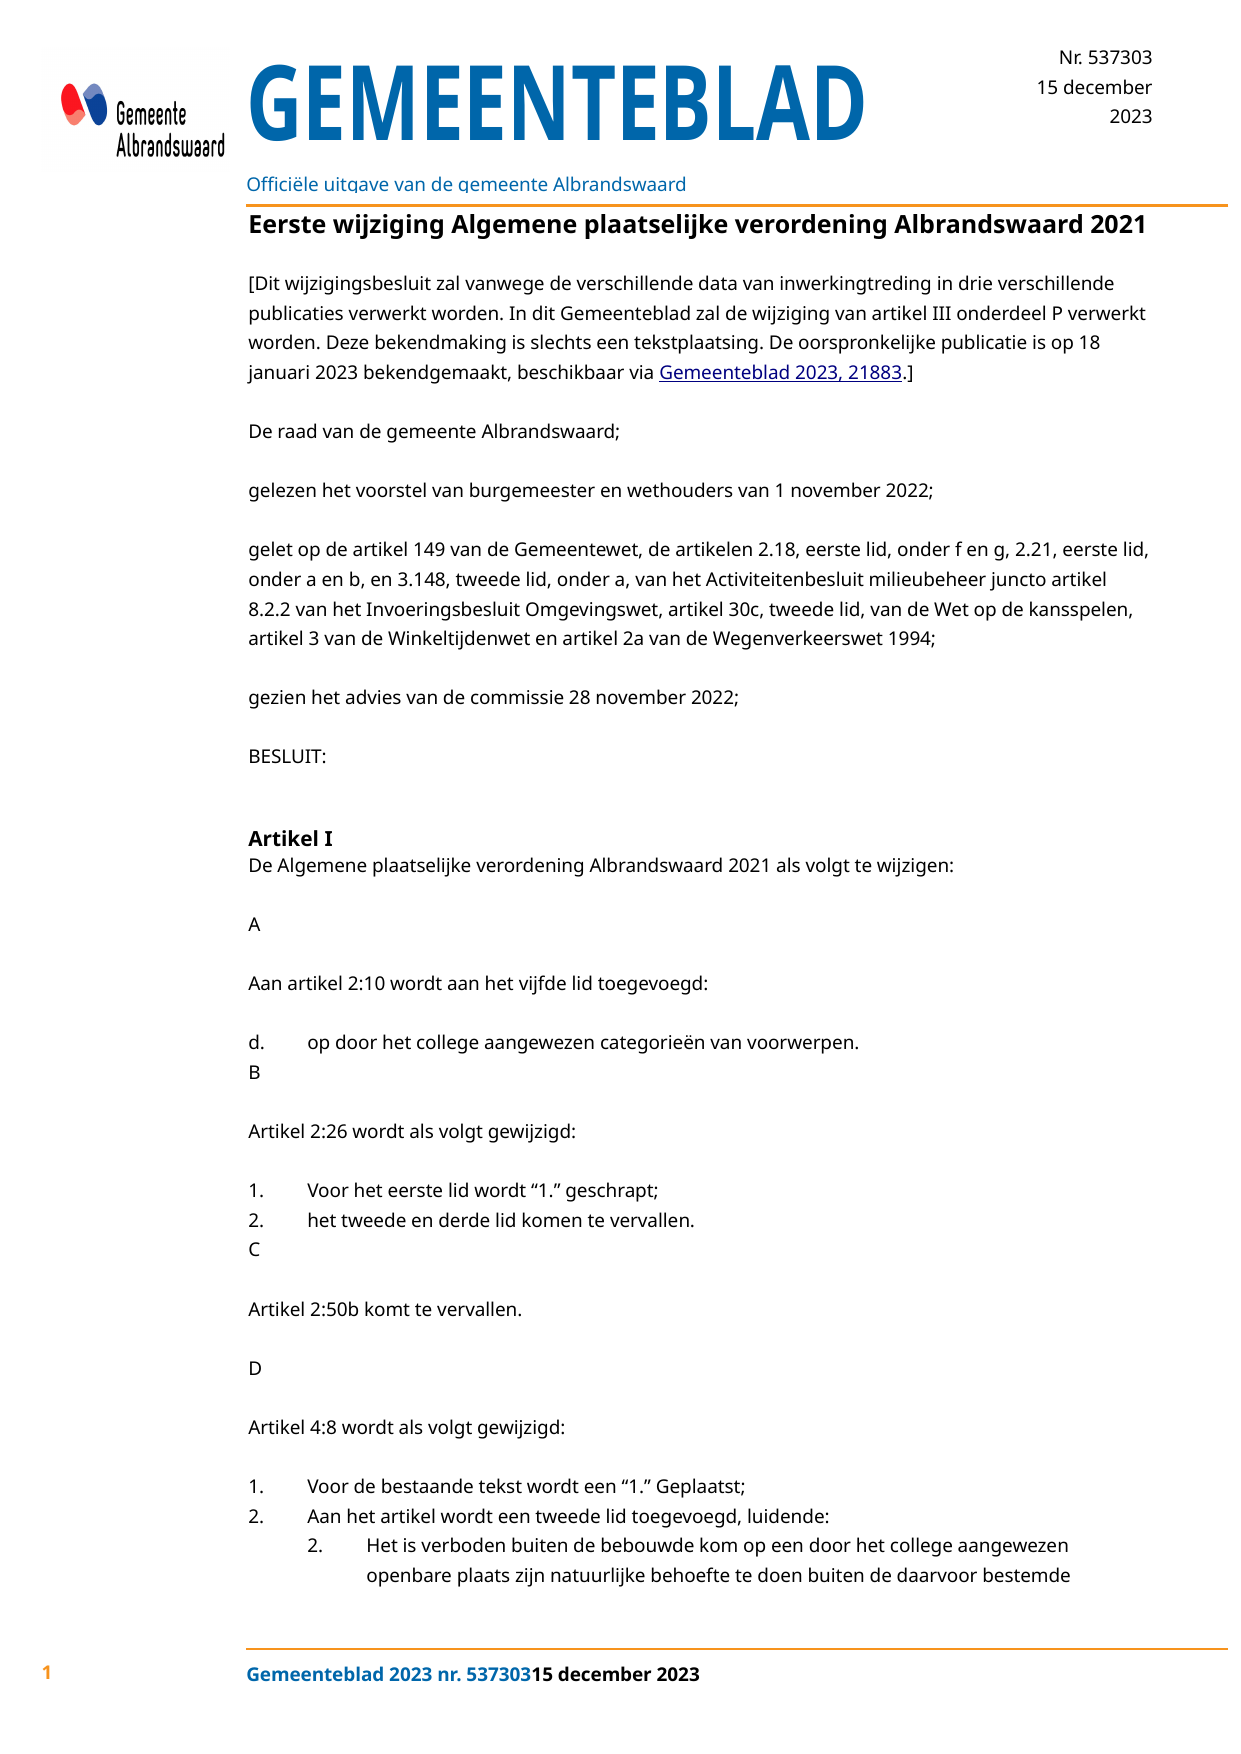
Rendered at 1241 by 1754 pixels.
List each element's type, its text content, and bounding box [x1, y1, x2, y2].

text Eerste wijziging Algemene plaatselijke verordening Albrandswaard 2021 [248, 207, 1152, 241]
text BESLUIT: [248, 744, 1152, 769]
list Voor de bestaande tekst wordt een “1.” Geplaatst; [248, 1473, 1152, 1499]
text D [248, 1355, 1152, 1381]
text Artikel 4:8 wordt als volgt gewijzigd: [248, 1414, 1152, 1440]
text A [248, 911, 1152, 937]
list op door het college aangewezen categorieën van voorwerpen. [248, 1029, 1152, 1055]
text gelezen het voorstel van burgemeester en wethouders van 1 november 2022; [248, 477, 1152, 503]
list Aan het artikel wordt een tweede lid toegevoegd, luidende: [248, 1503, 1152, 1529]
picture [41, 47, 231, 172]
list het tweede en derde lid komen te vervallen. [248, 1207, 1152, 1233]
text Aan artikel 2:10 wordt aan het vijfde lid toegevoegd: [248, 970, 1152, 996]
text Artikel 2:26 wordt als volgt gewijzigd: [248, 1118, 1152, 1144]
text [Dit wijzigingsbesluit zal vanwege de verschillende data van inwerkingtreding in drie verschillende publicaties verwerkt worden. In dit Gemeenteblad zal de wijziging van artikel III onderdeel P verwerkt worden. Deze bekendmaking is slechts een tekstplaatsing. De oorspronkelijke publicatie is op 18 januari 2023 bekendgemaakt, beschikbaar via Gemeenteblad 2023, 21883.] [248, 270, 1152, 385]
list Voor het eerste lid wordt “1.” geschrapt; [248, 1177, 1152, 1203]
list Het is verboden buiten de bebouwde kom op een door het college aangewezen openbare plaats zijn natuurlijke behoefte te doen buiten de daarvoor bestemde [307, 1532, 1152, 1588]
text De Algemene plaatselijke verordening Albrandswaard 2021 als volgt te wijzigen: [248, 852, 1152, 878]
text gezien het advies van de commissie 28 november 2022; [248, 684, 1152, 710]
text Artikel 2:50b komt te vervallen. [248, 1296, 1152, 1322]
text B [248, 1059, 1152, 1085]
text C [248, 1237, 1152, 1262]
text gelet op de artikel 149 van de Gemeentewet, de artikelen 2.18, eerste lid, onder f en g, 2.21, eerste lid, onder a en b, en 3.148, tweede lid, onder a, van het Activiteitenbesluit milieubeheer juncto artikel 8.2.2 van het Invoeringsbesluit Omgevingswet, artikel 30c, tweede lid, van de Wet op de kansspelen, artikel 3 van de Winkeltijdenwet en artikel 2a van de Wegenverkeerswet 1994; [248, 537, 1152, 651]
text De raad van de gemeente Albrandswaard; [248, 418, 1152, 444]
text Artikel I [248, 824, 1152, 852]
